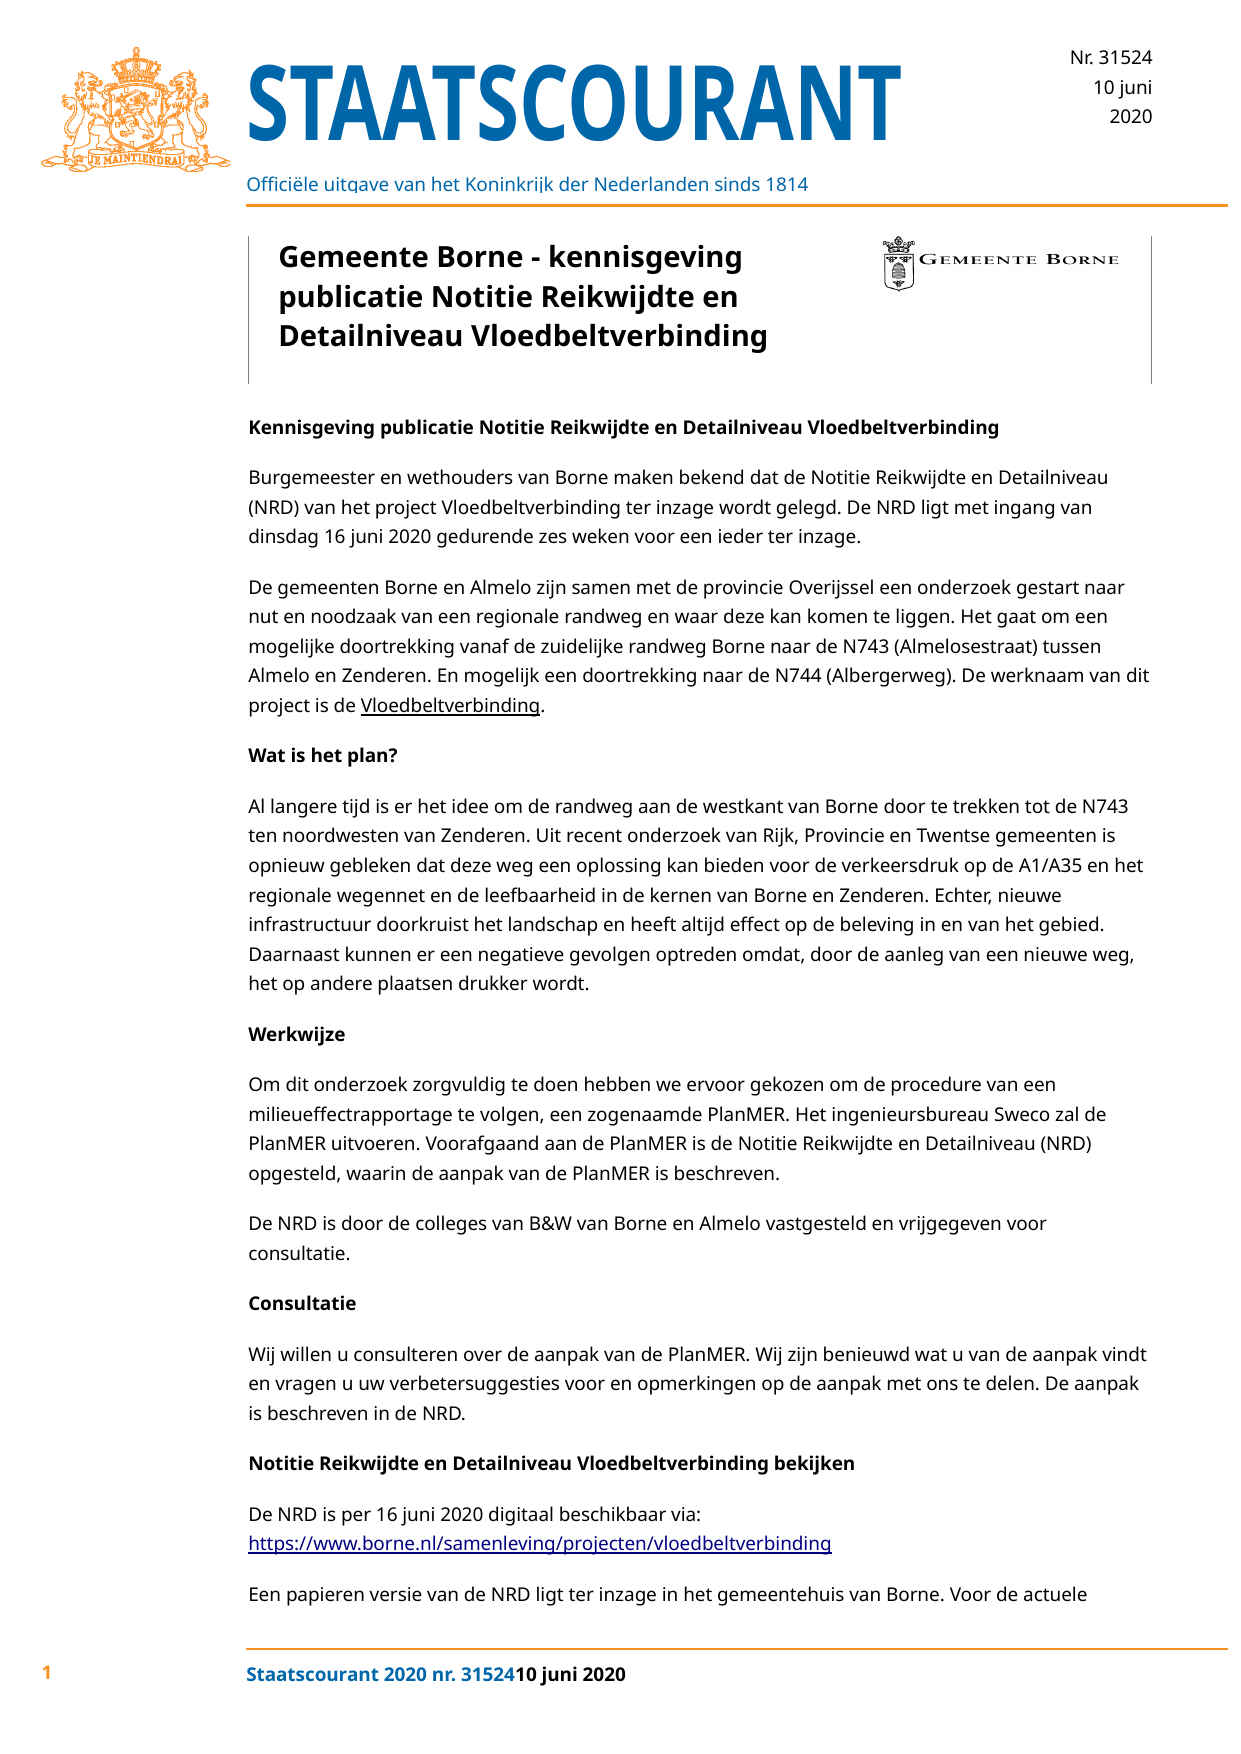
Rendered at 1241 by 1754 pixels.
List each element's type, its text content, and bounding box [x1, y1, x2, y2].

text De NRD is per 16 juni 2020 digitaal beschikbaar via: https://www.borne.nl/samenleving/projecten/vloedbeltverbinding [248, 1501, 1152, 1556]
text Al langere tijd is er het idee om de randweg aan de westkant van Borne door te trekken tot de N743 ten noordwesten van Zenderen. Uit recent onderzoek van Rijk, Provincie en Twentse gemeenten is opnieuw gebleken dat deze weg een oplossing kan bieden voor de verkeersdruk op de A1/A35 en het regionale wegennet en de leefbaarheid in de kernen van Borne en Zenderen. Echter, nieuwe infrastructuur doorkruist het landschap en heeft altijd effect op de beleving in en van het gebied. Daarnaast kunnen er een negatieve gevolgen optreden omdat, door de aanleg van een nieuwe weg, het op andere plaatsen drukker wordt. [248, 793, 1152, 996]
table_header [850, 236, 1151, 384]
text Om dit onderzoek zorgvuldig te doen hebben we ervoor gekozen om de procedure van een milieueffectrapportage te volgen, een zogenaamde PlanMER. Het ingenieursbureau Sweco zal de PlanMER uitvoeren. Voorafgaand aan de PlanMER is de Notitie Reikwijdte en Detailniveau (NRD) opgesteld, waarin de aanpak van de PlanMER is beschreven. [248, 1071, 1152, 1186]
text De NRD is door de colleges van B&W van Borne en Almelo vastgesteld en vrijgegeven voor consultatie. [248, 1211, 1152, 1266]
text Een papieren versie van de NRD ligt ter inzage in het gemeentehuis van Borne. Voor de actuele [248, 1581, 1152, 1607]
text Burgemeester en wethouders van Borne maken bekend dat de Notitie Reikwijdte en Detailniveau (NRD) van het project Vloedbeltverbinding ter inzage wordt gelegd. De NRD ligt met ingang van dinsdag 16 juni 2020 gedurende zes weken voor een ieder ter inzage. [248, 464, 1152, 549]
text Kennisgeving publicatie Notitie Reikwijdte en Detailniveau Vloedbeltverbinding [248, 414, 1152, 440]
text Notitie Reikwijdte en Detailniveau Vloedbeltverbinding bekijken [248, 1451, 1152, 1476]
table_header Gemeente Borne - kennisgeving publicatie Notitie Reikwijdte en Detailniveau Vloedbeltverbinding [249, 236, 850, 384]
picture [41, 47, 231, 172]
text Wij willen u consulteren over de aanpak van de PlanMER. Wij zijn benieuwd wat u van de aanpak vindt en vragen u uw verbetersuggesties voor en opmerkingen op de aanpak met ons te delen. De aanpak is beschreven in de NRD. [248, 1341, 1152, 1426]
text De gemeenten Borne en Almelo zijn samen met de provincie Overijssel een onderzoek gestart naar nut en noodzaak van een regionale randweg en waar deze kan komen te liggen. Het gaat om een mogelijke doortrekking vanaf de zuidelijke randweg Borne naar de N743 (Almelosestraat) tussen Almelo en Zenderen. En mogelijk een doortrekking naar de N744 (Albergerweg). De werknaam van dit project is de Vloedbeltverbinding. [248, 574, 1152, 718]
text Werkwijze [248, 1021, 1152, 1047]
text Consultatie [248, 1291, 1152, 1316]
text Wat is het plan? [248, 743, 1152, 768]
picture [882, 236, 1119, 292]
